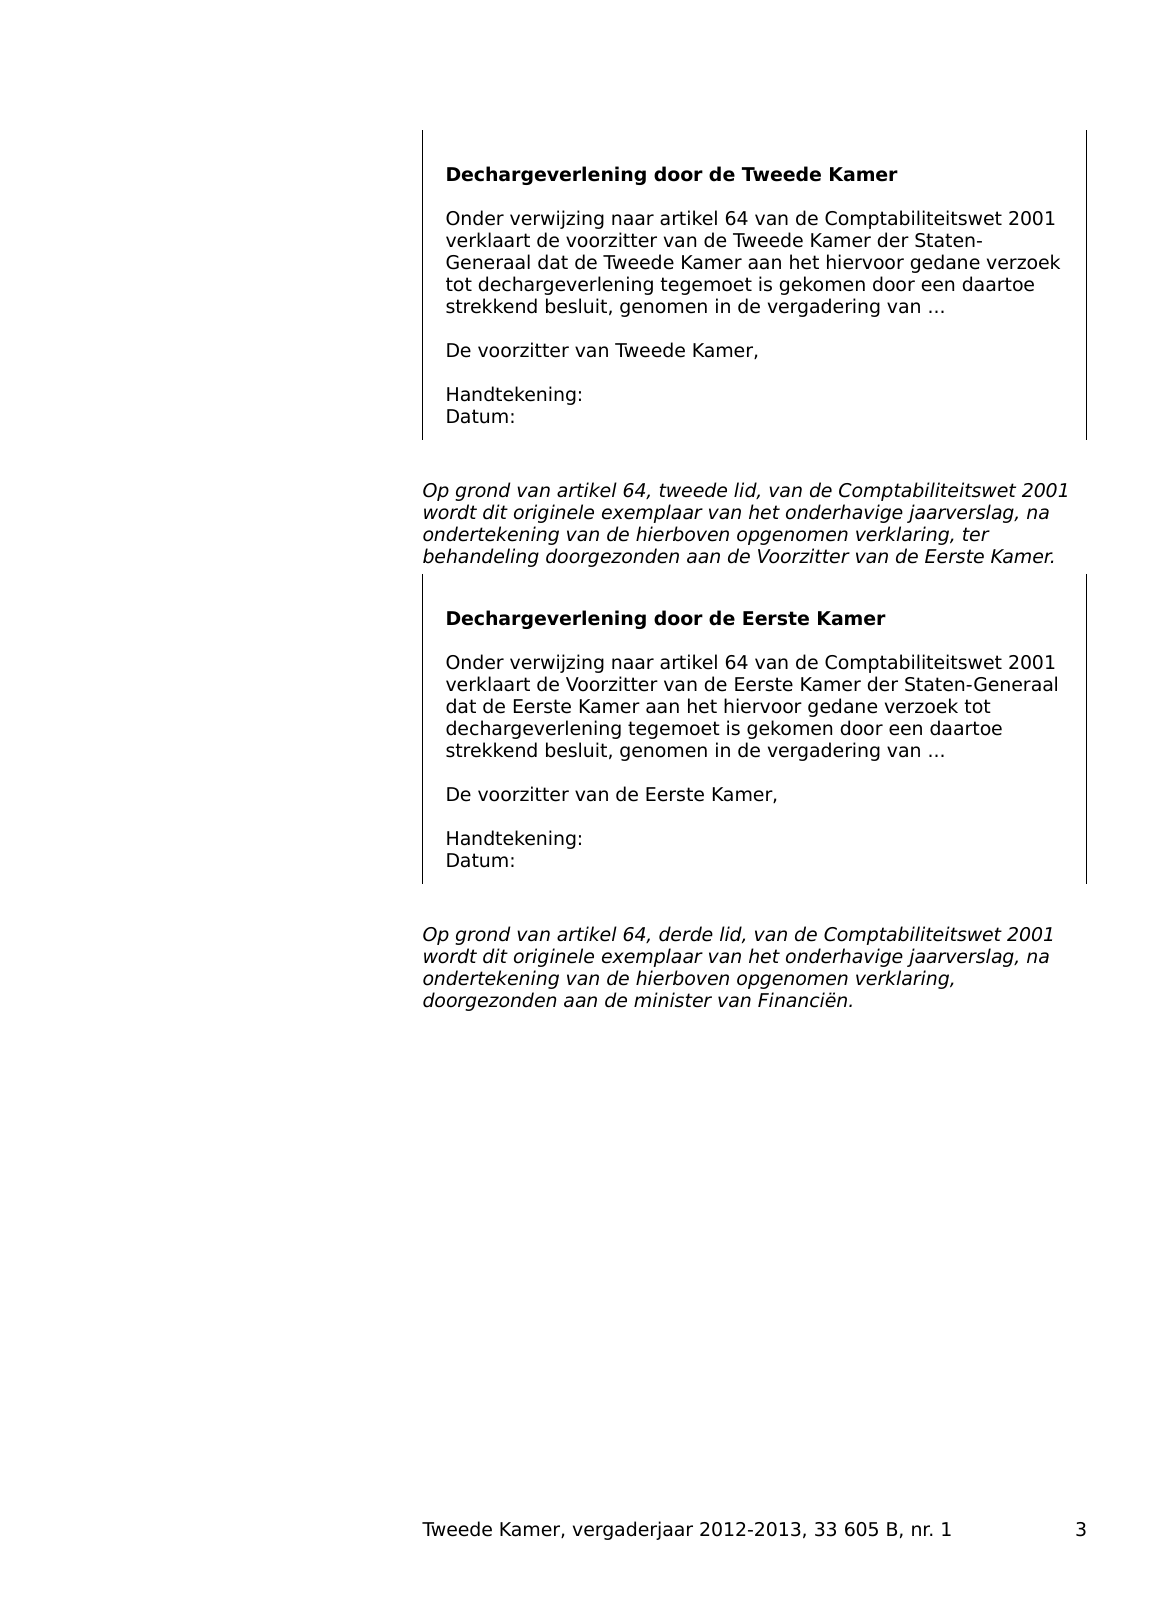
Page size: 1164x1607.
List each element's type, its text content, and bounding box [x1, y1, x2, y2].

table_header Dechargeverlening door de Eerste Kamer Onder verwijzing naar artikel 64 van de Comptabiliteitswet 2001 verklaart de Voorzitter van de Eerste Kamer der Staten-Generaal dat de Eerste Kamer aan het hiervoor gedane verzoek tot dechargeverlening tegemoet is gekomen door een daartoe strekkend besluit, genomen in de vergadering van ... De voorzitter van de Eerste Kamer, Handtekening: Datum: [423, 574, 1086, 884]
text Op grond van artikel 64, derde lid, van de Comptabiliteitswet 2001 wordt dit originele exemplaar van het onderhavige jaarverslag, na ondertekening van de hierboven opgenomen verklaring, doorgezonden aan de minister van Financiën. [422, 924, 1087, 1012]
table_header Dechargeverlening door de Tweede Kamer Onder verwijzing naar artikel 64 van de Comptabiliteitswet 2001 verklaart de voorzitter van de Tweede Kamer der Staten-Generaal dat de Tweede Kamer aan het hiervoor gedane verzoek tot dechargeverlening tegemoet is gekomen door een daartoe strekkend besluit, genomen in de vergadering van ... De voorzitter van Tweede Kamer, Handtekening: Datum: [423, 130, 1086, 440]
text Op grond van artikel 64, tweede lid, van de Comptabiliteitswet 2001 wordt dit originele exemplaar van het onderhavige jaarverslag, na ondertekening van de hierboven opgenomen verklaring, ter behandeling doorgezonden aan de Voorzitter van de Eerste Kamer. [422, 480, 1087, 568]
